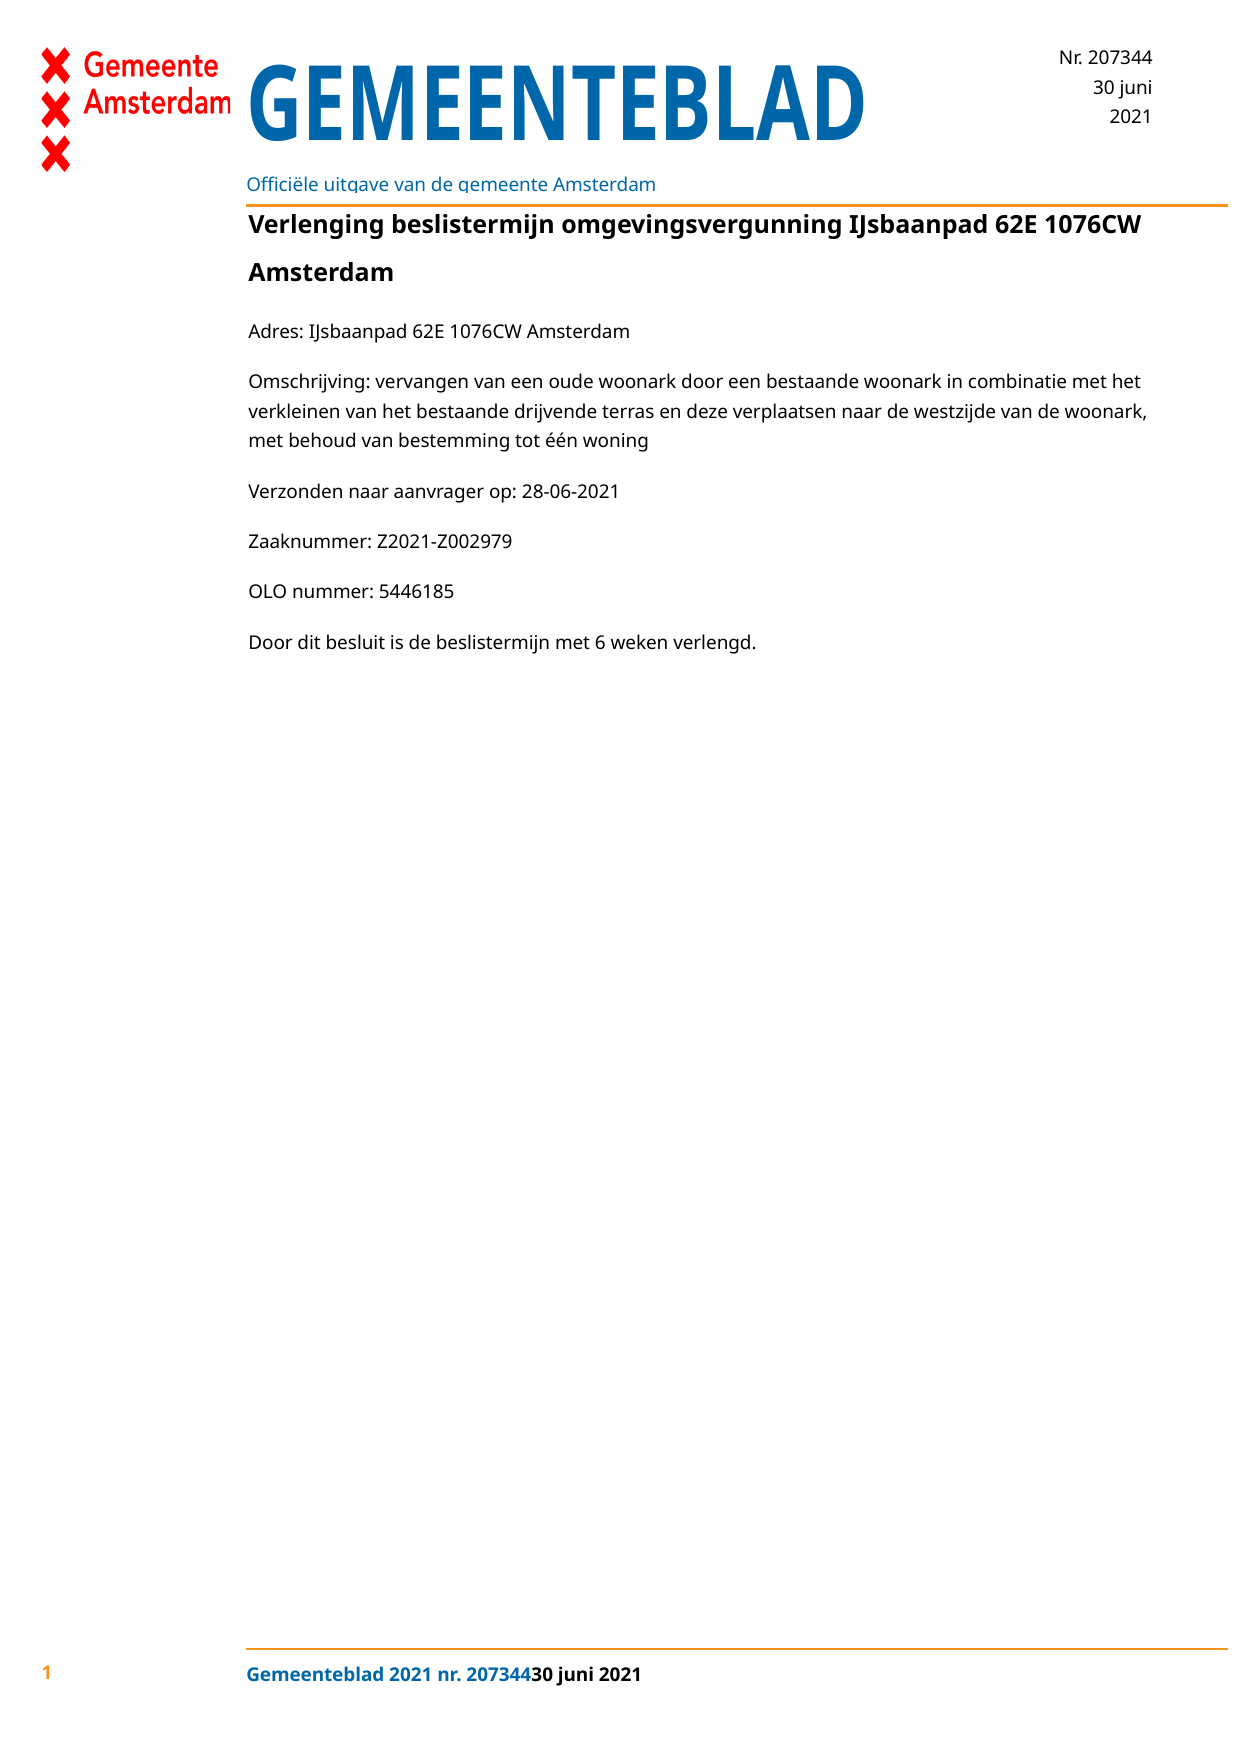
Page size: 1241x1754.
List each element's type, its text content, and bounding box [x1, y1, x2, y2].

text Verlenging beslistermijn omgevingsvergunning IJsbaanpad 62E 1076CW Amsterdam [248, 207, 1152, 288]
text Adres: IJsbaanpad 62E 1076CW Amsterdam [248, 318, 1152, 344]
text Zaaknummer: Z2021-Z002979 [248, 528, 1152, 554]
text Door dit besluit is de beslistermijn met 6 weken verlengd. [248, 629, 1152, 655]
text OLO nummer: 5446185 [248, 579, 1152, 604]
picture [41, 47, 231, 172]
text Omschrijving: vervangen van een oude woonark door een bestaande woonark in combinatie met het verkleinen van het bestaande drijvende terras en deze verplaatsen naar de westzijde van de woonark, met behoud van bestemming tot één woning [248, 368, 1152, 453]
text Verzonden naar aanvrager op: 28-06-2021 [248, 478, 1152, 504]
